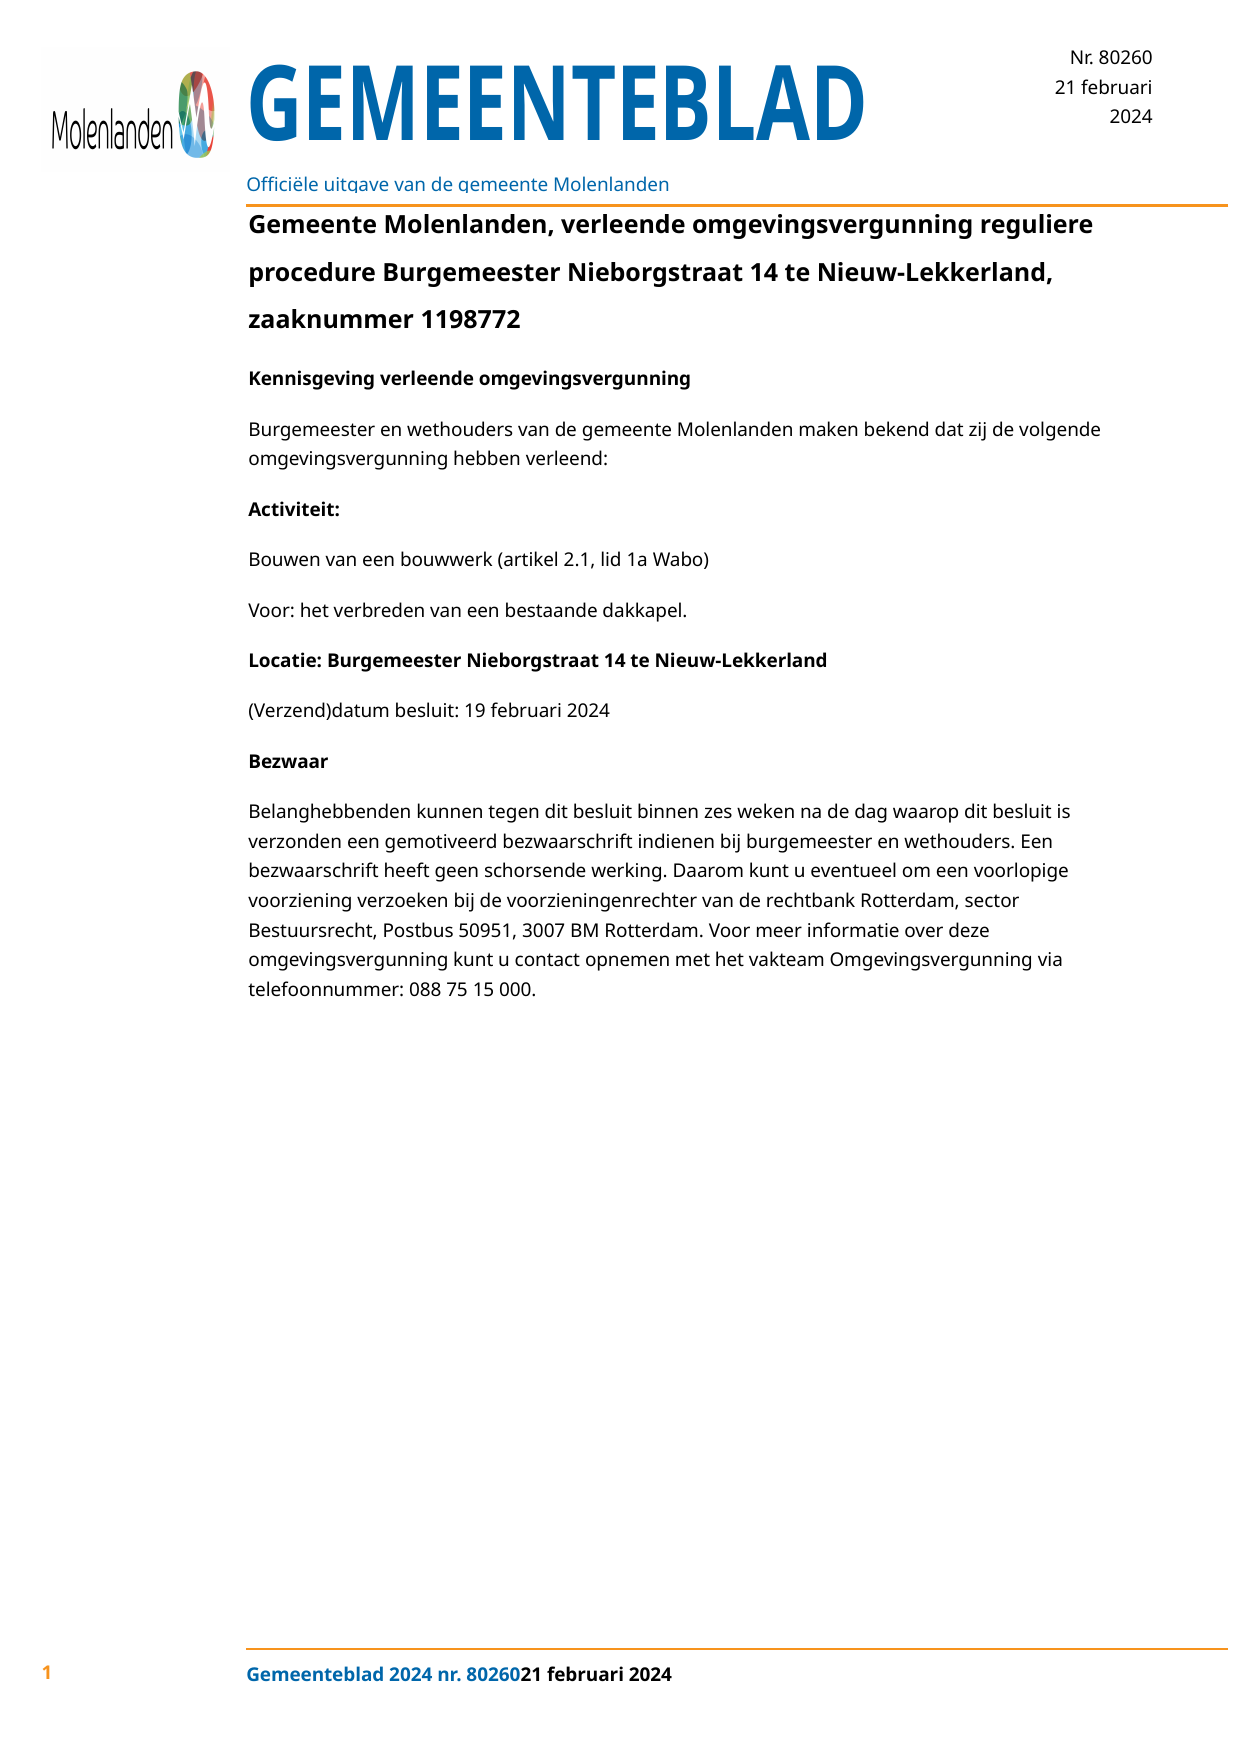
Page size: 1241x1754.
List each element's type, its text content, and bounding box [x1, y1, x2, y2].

picture [41, 47, 231, 172]
text Voor: het verbreden van een bestaande dakkapel. [248, 597, 1152, 622]
text Bouwen van een bouwwerk (artikel 2.1, lid 1a Wabo) [248, 546, 1152, 572]
text Burgemeester en wethouders van de gemeente Molenlanden maken bekend dat zij de volgende omgevingsvergunning hebben verleend: [248, 416, 1152, 471]
text (Verzend)datum besluit: 19 februari 2024 [248, 698, 1152, 723]
text Bezwaar [248, 748, 1152, 774]
text Kennisgeving verleende omgevingsvergunning [248, 366, 1152, 391]
text Gemeente Molenlanden, verleende omgevingsvergunning reguliere procedure Burgemeester Nieborgstraat 14 te Nieuw-Lekkerland, zaaknummer 1198772 [248, 207, 1152, 336]
text Locatie: Burgemeester Nieborgstraat 14 te Nieuw-Lekkerland [248, 647, 1152, 673]
text Belanghebbenden kunnen tegen dit besluit binnen zes weken na de dag waarop dit besluit is verzonden een gemotiveerd bezwaarschrift indienen bij burgemeester en wethouders. Een bezwaarschrift heeft geen schorsende werking. Daarom kunt u eventueel om een voorlopige voorziening verzoeken bij de voorzieningenrechter van de rechtbank Rotterdam, sector Bestuursrecht, Postbus 50951, 3007 BM Rotterdam. Voor meer informatie over deze omgevingsvergunning kunt u contact opnemen met het vakteam Omgevingsvergunning via telefoonnummer: 088 75 15 000. [248, 798, 1152, 1002]
text Activiteit: [248, 496, 1152, 522]
